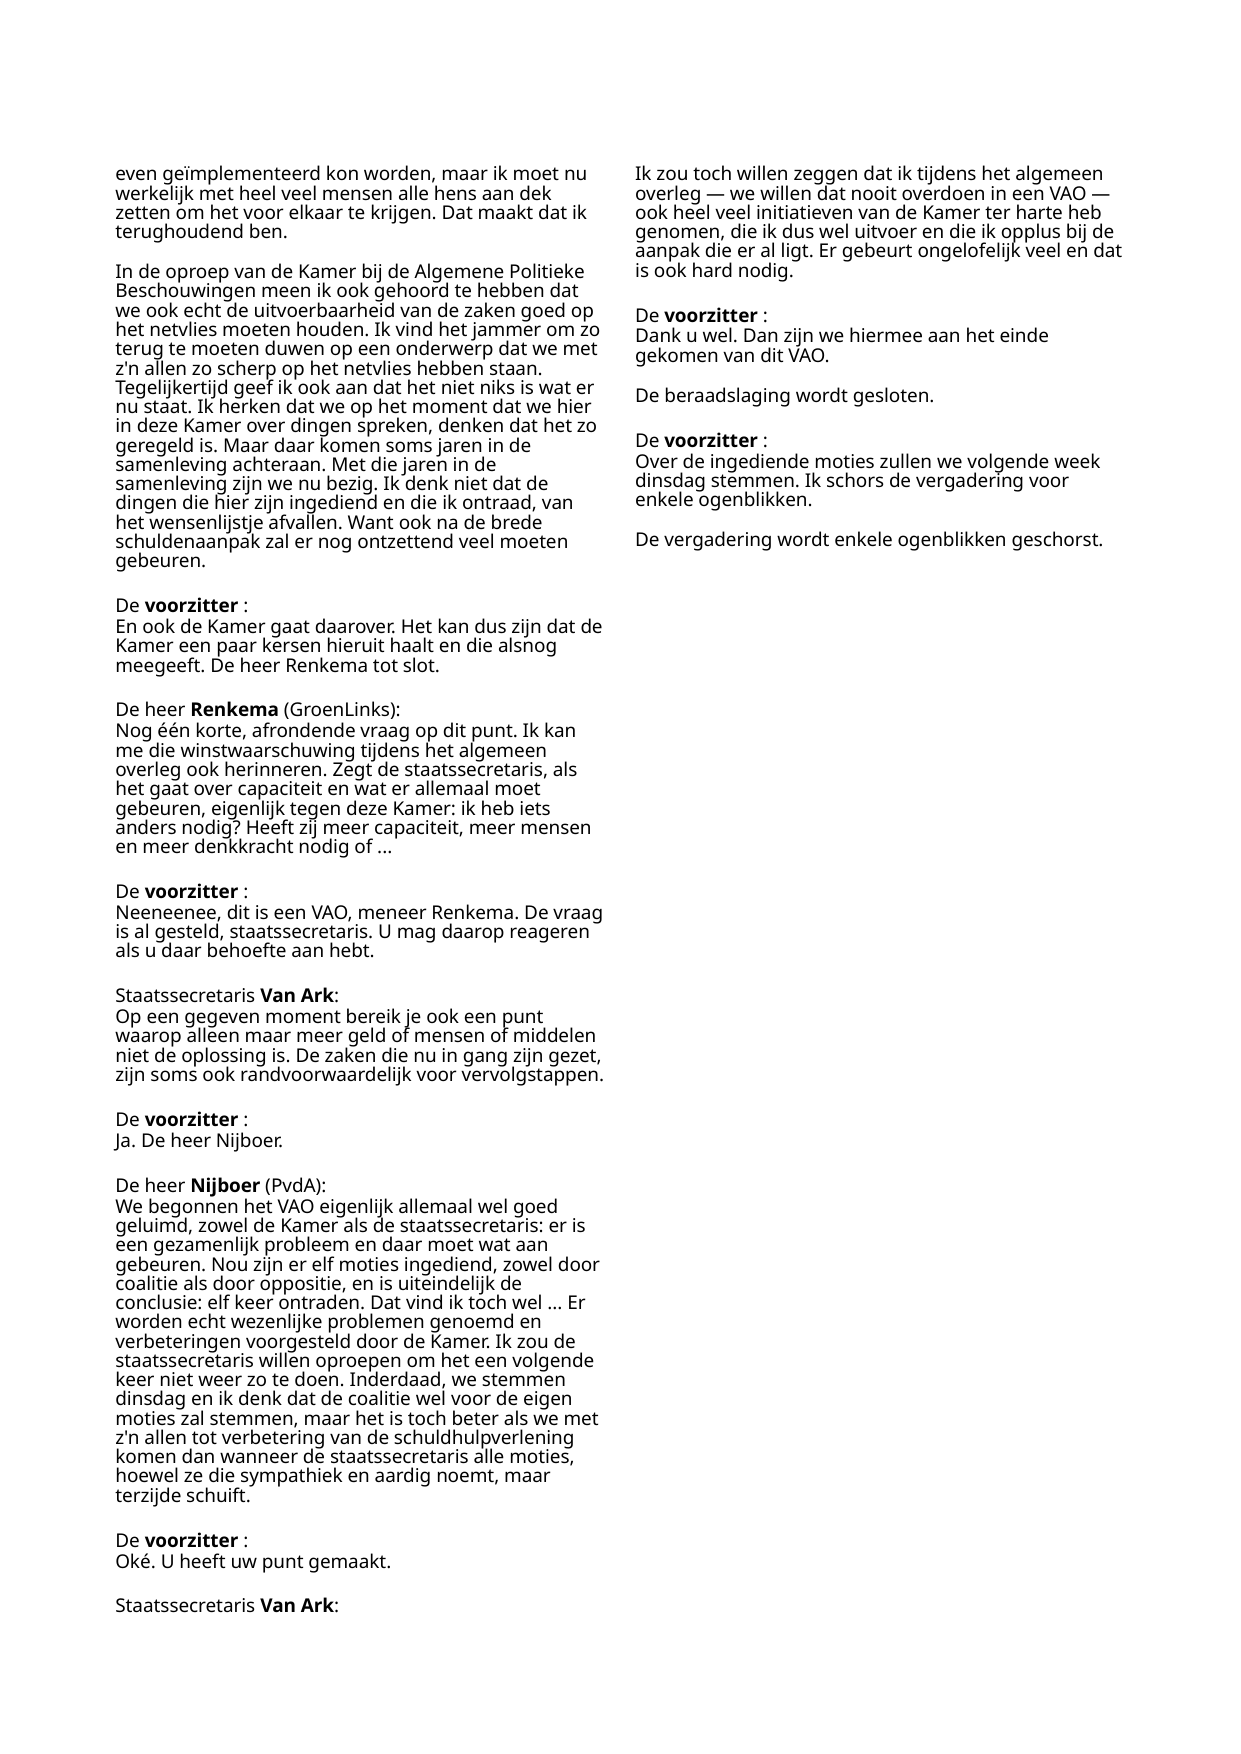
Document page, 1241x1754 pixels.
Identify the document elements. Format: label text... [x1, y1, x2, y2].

text Staatssecretaris Van Ark: [115, 982, 605, 1008]
text De voorzitter : [115, 878, 605, 904]
text Staatssecretaris Van Ark: [115, 1593, 605, 1618]
text In de oproep van de Kamer bij de Algemene Politieke Beschouwingen meen ik ook gehoord te hebben dat we ook echt de uitvoerbaarheid van de zaken goed op het netvlies moeten houden. Ik vind het jammer om zo terug te moeten duwen op een onderwerp dat we met z'n allen zo scherp op het netvlies hebben staan. Tegelijkertijd geef ik ook aan dat het niet niks is wat er nu staat. Ik herken dat we op het moment dat we hier in deze Kamer over dingen spreken, denken dat het zo geregeld is. Maar daar komen soms jaren in de samenleving achteraan. Met die jaren in de samenleving zijn we nu bezig. Ik denk niet dat de dingen die hier zijn ingediend en die ik ontraad, van het wensenlijstje afvallen. Want ook na de brede schuldenaanpak zal er nog ontzettend veel moeten gebeuren. [115, 263, 605, 571]
text De voorzitter : [115, 1527, 605, 1553]
text De heer Nijboer (PvdA): [115, 1172, 605, 1198]
text Op een gegeven moment bereik je ook een punt waarop alleen maar meer geld of mensen of middelen niet de oplossing is. De zaken die nu in gang zijn gezet, zijn soms ook randvoorwaardelijk voor vervolgstappen. [115, 1008, 605, 1085]
text We begonnen het VAO eigenlijk allemaal wel goed geluimd, zowel de Kamer als de staatssecretaris: er is een gezamenlijk probleem en daar moet wat aan gebeuren. Nou zijn er elf moties ingediend, zowel door coalitie als door oppositie, en is uiteindelijk de conclusie: elf keer ontraden. Dat vind ik toch wel ... Er worden echt wezenlijke problemen genoemd en verbeteringen voorgesteld door de Kamer. Ik zou de staatssecretaris willen oproepen om het een volgende keer niet weer zo te doen. Inderdaad, we stemmen dinsdag en ik denk dat de coalitie wel voor de eigen moties zal stemmen, maar het is toch beter als we met z'n allen tot verbetering van de schuldhulpverlening komen dan wanneer de staatssecretaris alle moties, hoewel ze die sympathiek en aardig noemt, maar terzijde schuift. [115, 1198, 605, 1506]
text Neeneenee, dit is een VAO, meneer Renkema. De vraag is al gesteld, staatssecretaris. U mag daarop reageren als u daar behoefte aan hebt. [115, 904, 605, 962]
text De vergadering wordt enkele ogenblikken geschorst. [635, 531, 1125, 551]
text Over de ingediende moties zullen we volgende week dinsdag stemmen. Ik schors de vergadering voor enkele ogenblikken. [635, 453, 1125, 511]
text even geïmplementeerd kon worden, maar ik moet nu werkelijk met heel veel mensen alle hens aan dek zetten om het voor elkaar te krijgen. Dat maakt dat ik terughoudend ben. [115, 165, 605, 242]
text De voorzitter : [115, 592, 605, 618]
text Ik zou toch willen zeggen dat ik tijdens het algemeen overleg — we willen dat nooit overdoen in een VAO — ook heel veel initiatieven van de Kamer ter harte heb genomen, die ik dus wel uitvoer en die ik opplus bij de aanpak die er al ligt. Er gebeurt ongelofelijk veel en dat is ook hard nodig. [635, 165, 1125, 281]
text De voorzitter : [635, 302, 1125, 327]
text De voorzitter : [115, 1106, 605, 1132]
text De beraadslaging wordt gesloten. [635, 387, 1125, 406]
text Nog één korte, afrondende vraag op dit punt. Ik kan me die winstwaarschuwing tijdens het algemeen overleg ook herinneren. Zegt de staatssecretaris, als het gaat over capaciteit en wat er allemaal moet gebeuren, eigenlijk tegen deze Kamer: ik heb iets anders nodig? Heeft zij meer capaciteit, meer mensen en meer denkkracht nodig of ... [115, 722, 605, 857]
text De voorzitter : [635, 427, 1125, 453]
text Ja. De heer Nijboer. [115, 1132, 605, 1151]
text Oké. U heeft uw punt gemaakt. [115, 1553, 605, 1572]
text Dank u wel. Dan zijn we hiermee aan het einde gekomen van dit VAO. [635, 327, 1125, 366]
text En ook de Kamer gaat daarover. Het kan dus zijn dat de Kamer een paar kersen hieruit haalt en die alsnog meegeeft. De heer Renkema tot slot. [115, 618, 605, 676]
text De heer Renkema (GroenLinks): [115, 697, 605, 722]
